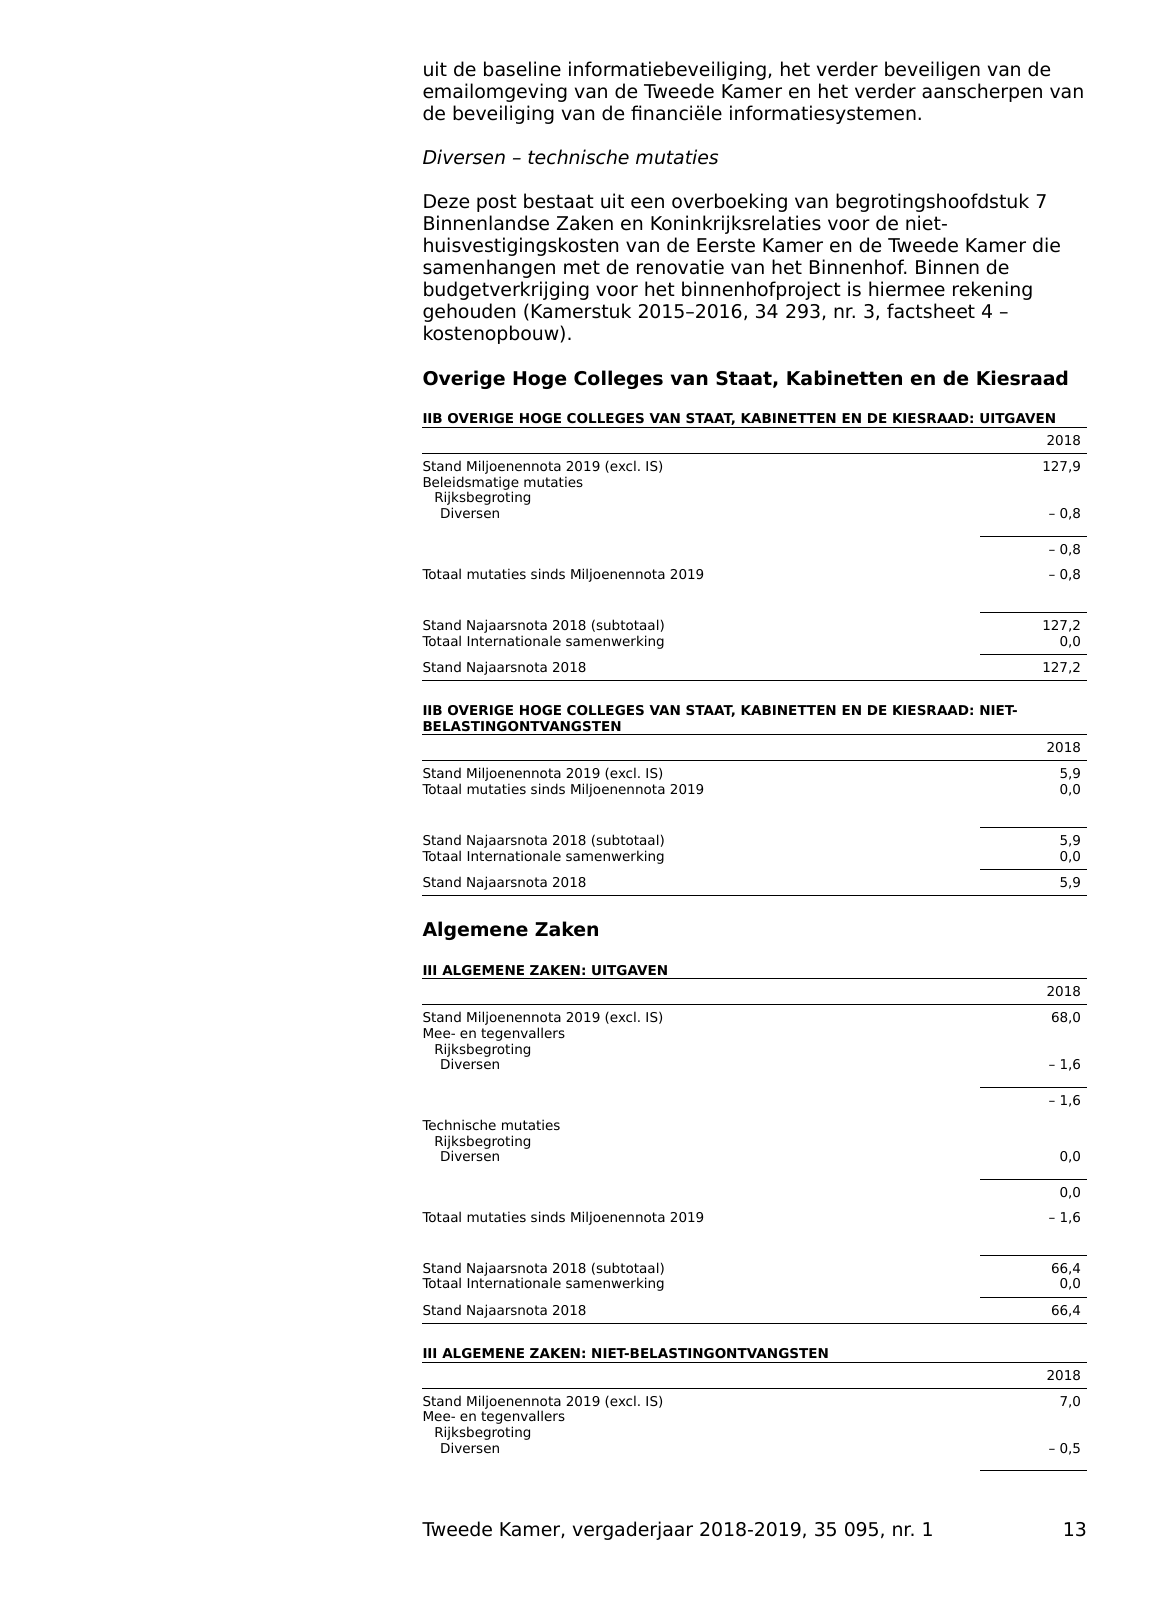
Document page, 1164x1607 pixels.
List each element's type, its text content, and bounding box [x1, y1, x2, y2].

table_cell – 0,8 [980, 537, 1087, 566]
table_cell [980, 490, 1087, 506]
table_cell Rijksbegroting [428, 490, 980, 506]
subtitle Diversen – technische mutaties [422, 147, 1087, 169]
table_cell 7,0 [980, 1389, 1087, 1409]
table_cell Stand Miljoenennota 2019 (excl. IS) [422, 1005, 980, 1026]
table_cell [980, 1409, 1087, 1425]
table_cell [422, 735, 980, 760]
table_cell 0,0 [980, 782, 1087, 798]
table_cell Totaal Internationale samenwerking [422, 1276, 980, 1297]
text uit de baseline informatiebeveiliging, het verder beveiligen van de emailomgeving van de Tweede Kamer en het verder aanscherpen van de beveiliging van de financiële informatiesystemen. [422, 59, 1087, 125]
table_cell Diversen [434, 1057, 980, 1087]
table_cell [422, 1179, 428, 1209]
table_cell Diversen [434, 506, 980, 536]
table_cell Totaal Internationale samenwerking [422, 849, 980, 869]
table_cell Rijksbegroting [428, 1133, 980, 1149]
table_cell 5,9 [980, 870, 1087, 895]
table_cell 66,4 [980, 1256, 1087, 1276]
table_cell [980, 1133, 1087, 1149]
table_header IIB OVERIGE HOGE COLLEGES VAN STAAT, KABINETTEN EN DE KIESRAAD: UITGAVEN [422, 411, 1087, 427]
table_cell [434, 1225, 980, 1255]
table_cell [428, 1087, 434, 1118]
table_cell [422, 1087, 428, 1118]
table_cell Rijksbegroting [428, 1041, 980, 1057]
table_header III ALGEMENE ZAKEN: UITGAVEN [422, 963, 1087, 978]
subtitle Overige Hoge Colleges van Staat, Kabinetten en de Kiesraad [422, 367, 1087, 389]
table_cell [434, 1087, 980, 1118]
table_cell 5,9 [980, 761, 1087, 782]
table_cell Mee- en tegenvallers [422, 1026, 980, 1041]
table_cell [428, 1441, 434, 1470]
table_cell 2018 [980, 428, 1087, 453]
table_cell [980, 475, 1087, 490]
table_cell [422, 1225, 428, 1255]
table_cell [422, 506, 428, 536]
table_header IIB OVERIGE HOGE COLLEGES VAN STAAT, KABINETTEN EN DE KIESRAAD: NIET-BELASTINGONTVANGSTEN [422, 703, 1087, 734]
table_cell 127,9 [980, 454, 1087, 474]
table_cell [428, 798, 434, 827]
table_cell [980, 1225, 1087, 1255]
table_cell Stand Najaarsnota 2018 [422, 1297, 980, 1323]
table_cell [422, 798, 428, 827]
table_cell 66,4 [980, 1298, 1087, 1323]
table_cell [980, 1041, 1087, 1057]
table_cell [422, 1133, 428, 1149]
table_cell – 1,6 [980, 1210, 1087, 1225]
table_cell Stand Najaarsnota 2018 (subtotaal) [422, 1255, 980, 1276]
table_cell 5,9 [980, 828, 1087, 849]
subtitle Algemene Zaken [422, 918, 1087, 941]
table_cell 127,2 [980, 613, 1087, 633]
table_cell [434, 582, 980, 612]
table_cell 0,0 [980, 1276, 1087, 1297]
table_cell [422, 1041, 428, 1057]
table_cell 127,2 [980, 655, 1087, 680]
table_cell [428, 1225, 434, 1255]
table_cell [428, 582, 434, 612]
table_cell Rijksbegroting [428, 1425, 980, 1441]
table_cell Stand Najaarsnota 2018 (subtotaal) [422, 612, 980, 633]
table_cell Totaal mutaties sinds Miljoenennota 2019 [422, 1210, 980, 1225]
table_cell 2018 [980, 1363, 1087, 1388]
text Deze post bestaat uit een overboeking van begrotingshoofdstuk 7 Binnenlandse Zaken en Koninkrijksrelaties voor de niet-huisvestigingskosten van de Eerste Kamer en de Tweede Kamer die samenhangen met de renovatie van het Binnenhof. Binnen de budgetverkrijging voor het binnenhofproject is hiermee rekening gehouden (Kamerstuk 2015–2016, 34 293, nr. 3, factsheet 4 – kostenopbouw). [422, 191, 1087, 345]
table_cell Technische mutaties [422, 1118, 980, 1133]
table_cell – 0,8 [980, 506, 1087, 536]
table_cell [428, 1179, 434, 1209]
table_cell 0,0 [980, 1180, 1087, 1209]
table_cell [428, 1149, 434, 1179]
table_cell – 0,5 [980, 1441, 1087, 1470]
table_cell [980, 798, 1087, 827]
table_cell 2018 [980, 979, 1087, 1004]
table_cell Stand Najaarsnota 2018 [422, 654, 980, 680]
table_cell 0,0 [980, 849, 1087, 869]
table_header III ALGEMENE ZAKEN: NIET-BELASTINGONTVANGSTEN [422, 1346, 1087, 1362]
table_cell [422, 428, 980, 453]
table_cell [422, 1425, 428, 1441]
table_cell [422, 536, 428, 566]
table_cell [422, 1057, 428, 1087]
table_cell 0,0 [980, 1149, 1087, 1179]
table_cell – 1,6 [980, 1057, 1087, 1087]
table_cell Totaal mutaties sinds Miljoenennota 2019 [422, 566, 980, 582]
table_cell [422, 490, 428, 506]
table_cell Totaal mutaties sinds Miljoenennota 2019 [422, 782, 980, 798]
table_cell 2018 [980, 735, 1087, 760]
table_cell Stand Miljoenennota 2019 (excl. IS) [422, 454, 980, 474]
table_cell Diversen [434, 1441, 980, 1470]
table_cell Stand Miljoenennota 2019 (excl. IS) [422, 1389, 980, 1409]
table_cell [980, 1026, 1087, 1041]
table_cell Diversen [434, 1149, 980, 1179]
table_cell Totaal Internationale samenwerking [422, 633, 980, 654]
table_cell Mee- en tegenvallers [422, 1409, 980, 1425]
table_cell 0,0 [980, 633, 1087, 654]
table_cell [428, 1057, 434, 1087]
table_cell [422, 1363, 980, 1388]
table_cell [434, 798, 980, 827]
table_cell 68,0 [980, 1005, 1087, 1026]
table_cell – 1,6 [980, 1088, 1087, 1118]
table_cell [980, 582, 1087, 612]
table_cell Stand Najaarsnota 2018 [422, 869, 980, 895]
table_cell – 0,8 [980, 566, 1087, 582]
table_cell Stand Najaarsnota 2018 (subtotaal) [422, 827, 980, 849]
table_cell [434, 1179, 980, 1209]
table_cell Beleidsmatige mutaties [422, 475, 980, 490]
table_cell [428, 536, 434, 566]
table_cell [422, 582, 428, 612]
table_cell [980, 1425, 1087, 1441]
table_cell [434, 536, 980, 566]
table_cell Stand Miljoenennota 2019 (excl. IS) [422, 761, 980, 782]
table_cell [422, 979, 980, 1004]
table_cell [428, 506, 434, 536]
table_cell [422, 1441, 428, 1470]
table_cell [422, 1149, 428, 1179]
table_cell [980, 1118, 1087, 1133]
